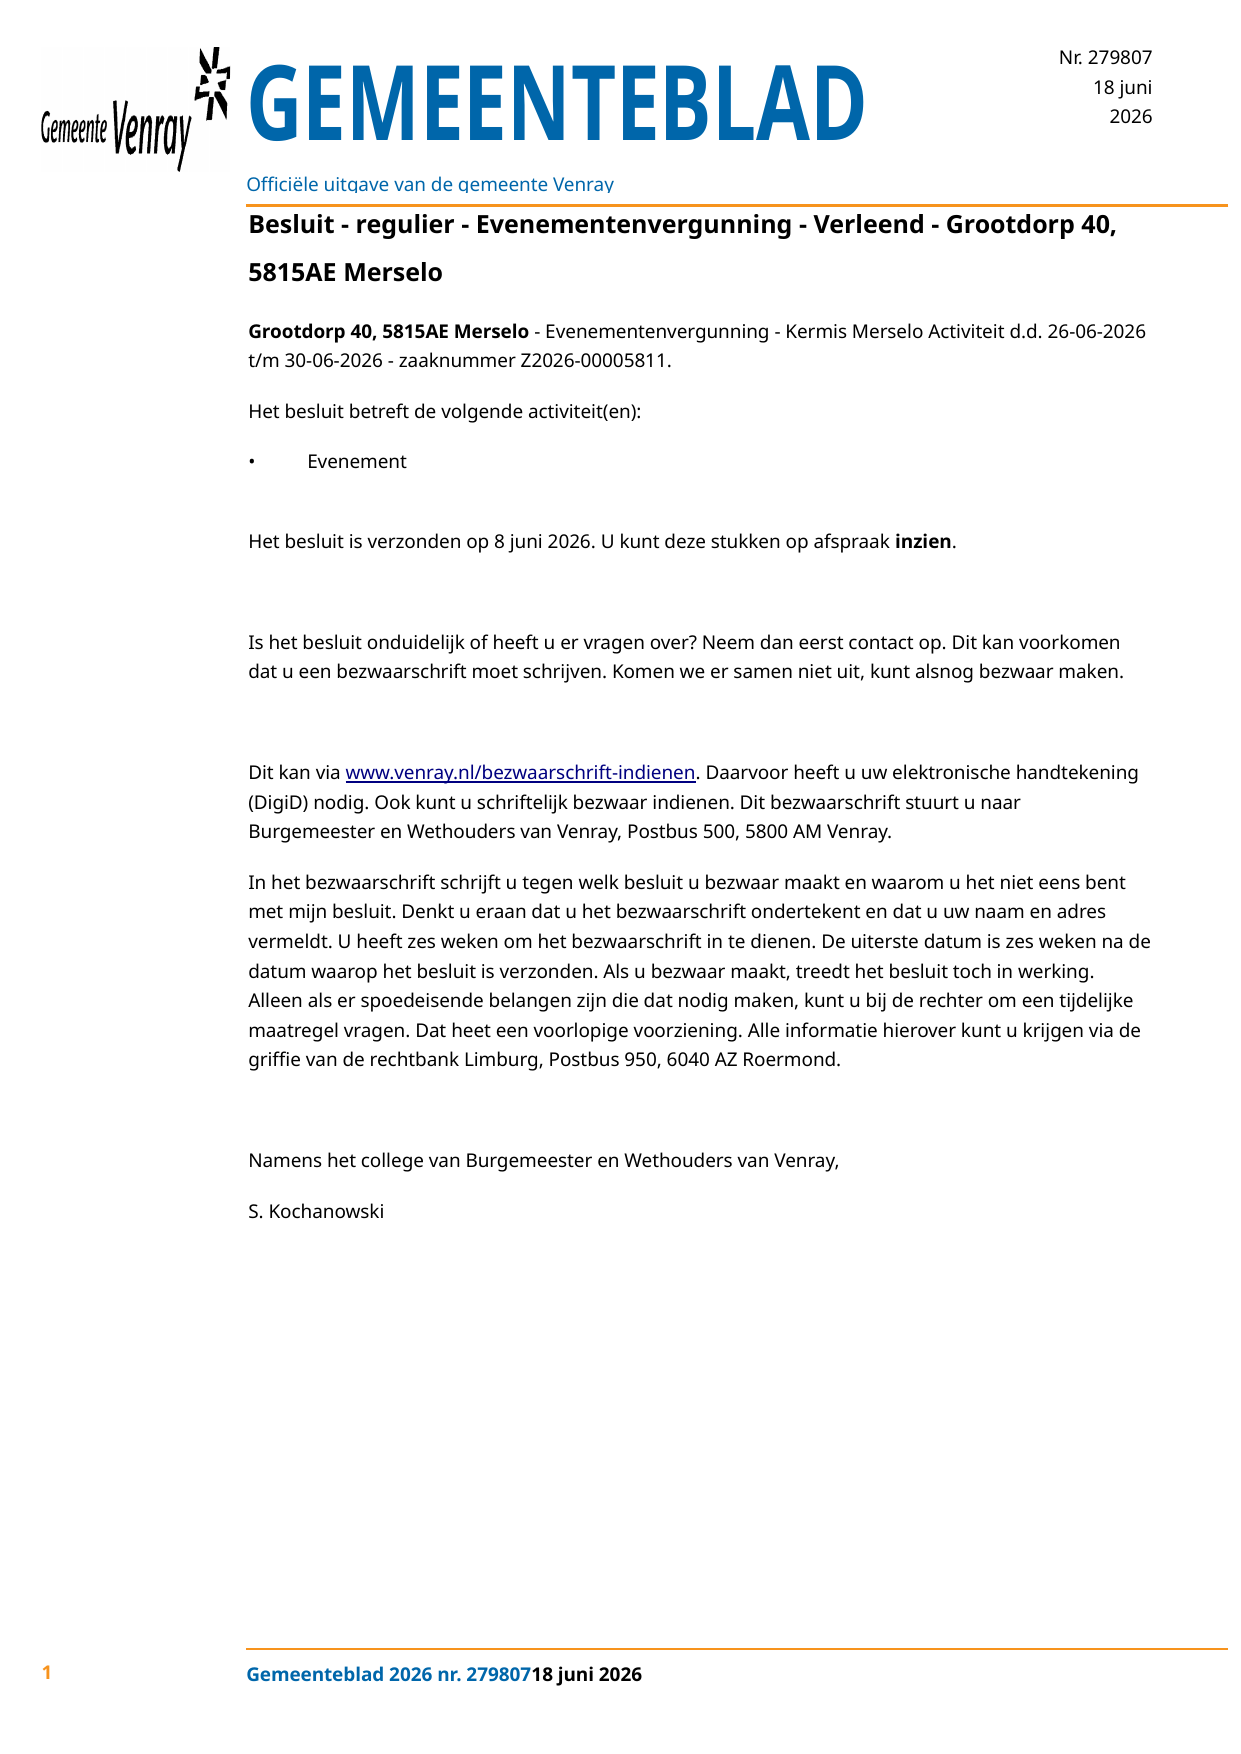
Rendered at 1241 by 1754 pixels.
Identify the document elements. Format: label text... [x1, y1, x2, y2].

text Besluit - regulier - Evenementenvergunning - Verleend - Grootdorp 40, 5815AE Merselo [248, 207, 1152, 288]
text Het besluit is verzonden op 8 juni 2026. U kunt deze stukken op afspraak inzien. [248, 528, 1152, 554]
list Evenement [248, 448, 1152, 474]
text Het besluit betreft de volgende activiteit(en): [248, 398, 1152, 424]
text Is het besluit onduidelijk of heeft u er vragen over? Neem dan eerst contact op. Dit kan voorkomen dat u een bezwaarschrift moet schrijven. Komen we er samen niet uit, kunt alsnog bezwaar maken. [248, 629, 1152, 684]
text Grootdorp 40, 5815AE Merselo - Evenementenvergunning - Kermis Merselo Activiteit d.d. 26-06-2026 t/m 30-06-2026 - zaaknummer Z2026-00005811. [248, 318, 1152, 373]
text S. Kochanowski [248, 1198, 1152, 1224]
text In het bezwaarschrift schrijft u tegen welk besluit u bezwaar maakt en waarom u het niet eens bent met mijn besluit. Denkt u eraan dat u het bezwaarschrift ondertekent en dat u uw naam en adres vermeldt. U heeft zes weken om het bezwaarschrift in te dienen. De uiterste datum is zes weken na de datum waarop het besluit is verzonden. Als u bezwaar maakt, treedt het besluit toch in werking. Alleen als er spoedeisende belangen zijn die dat nodig maken, kunt u bij de rechter om een tijdelijke maatregel vragen. Dat heet een voorlopige voorziening. Alle informatie hierover kunt u krijgen via de griffie van de rechtbank Limburg, Postbus 950, 6040 AZ Roermond. [248, 869, 1152, 1072]
text Dit kan via www.venray.nl/bezwaarschrift-indienen. Daarvoor heeft u uw elektronische handtekening (DigiD) nodig. Ook kunt u schriftelijk bezwaar indienen. Dit bezwaarschrift stuurt u naar Burgemeester en Wethouders van Venray, Postbus 500, 5800 AM Venray. [248, 759, 1152, 844]
picture [41, 47, 231, 172]
text Namens het college van Burgemeester en Wethouders van Venray, [248, 1147, 1152, 1173]
